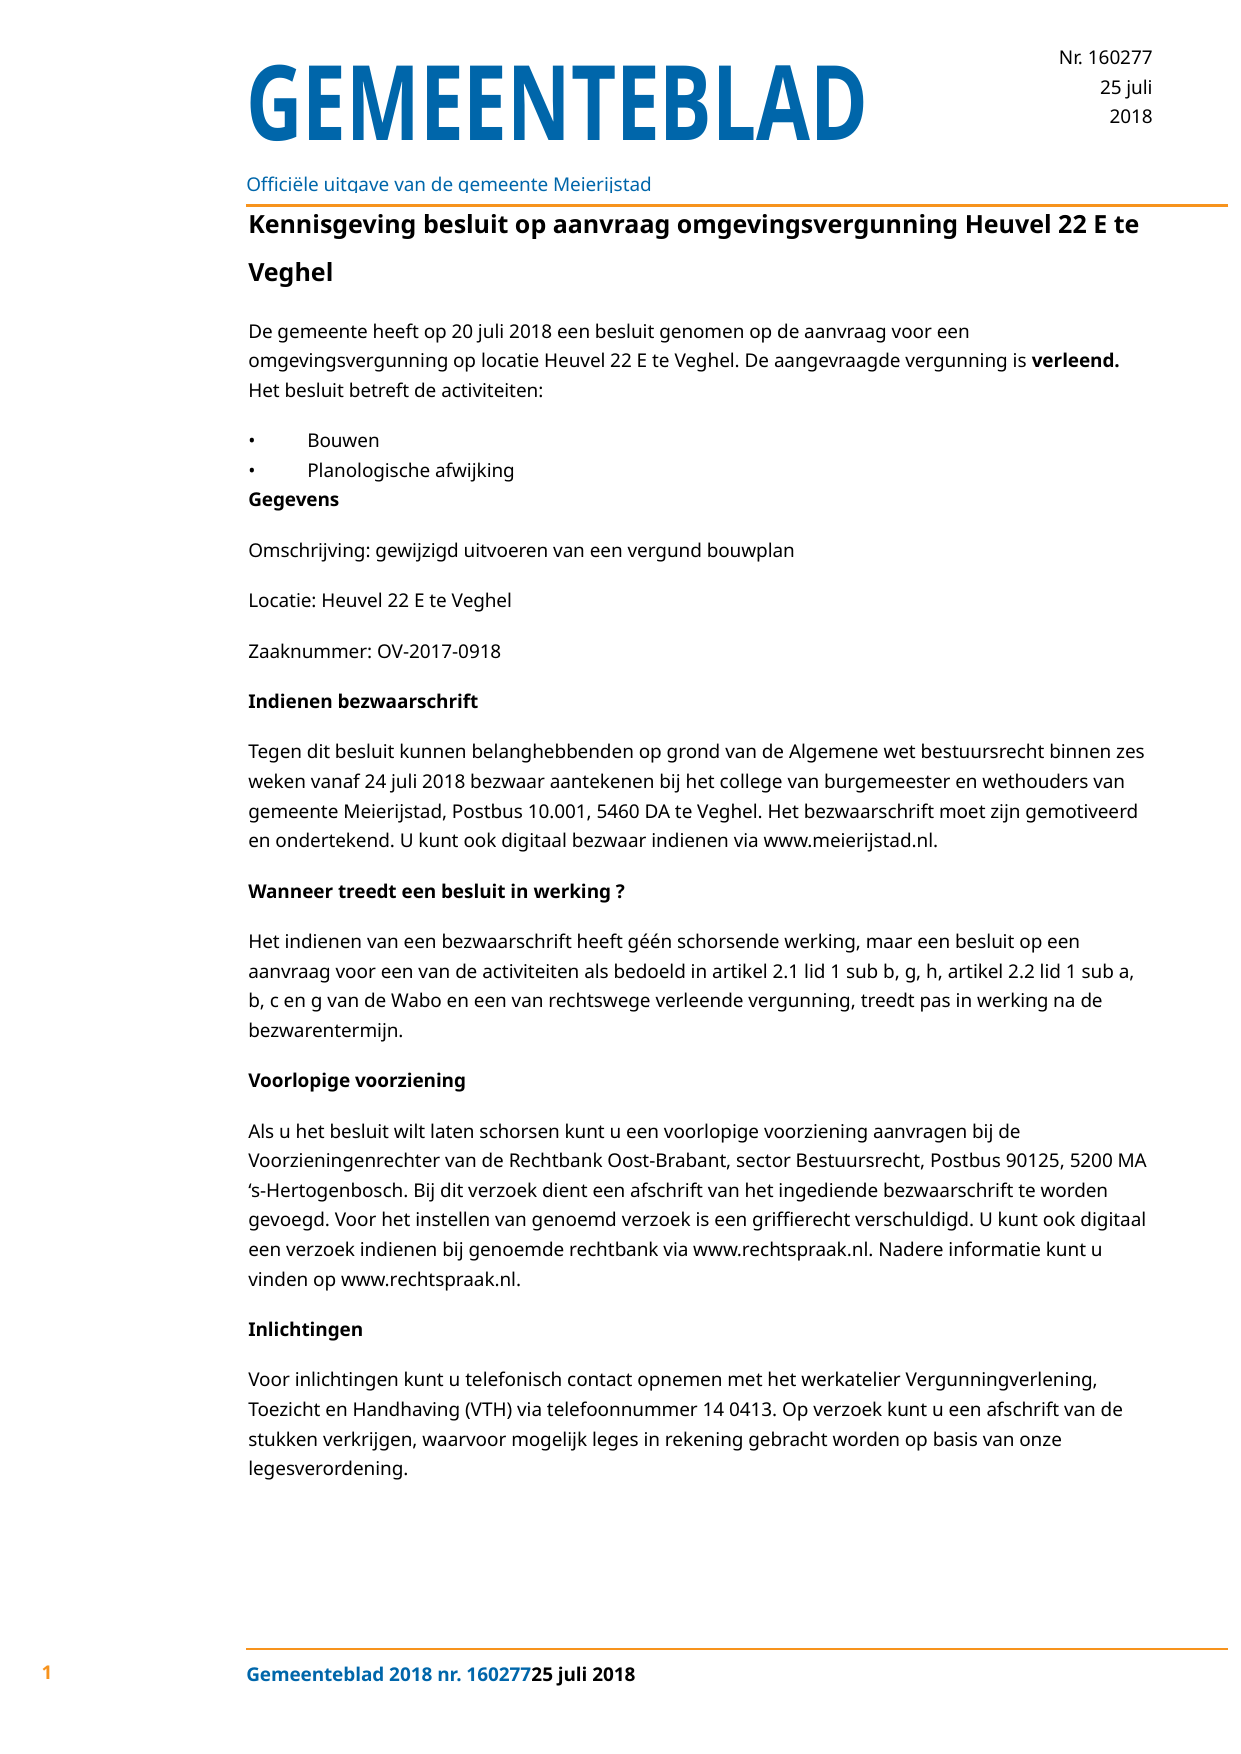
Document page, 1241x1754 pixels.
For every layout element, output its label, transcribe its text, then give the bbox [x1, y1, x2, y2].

text Locatie: Heuvel 22 E te Veghel [248, 587, 1152, 613]
text De gemeente heeft op 20 juli 2018 een besluit genomen op de aanvraag voor een omgevingsvergunning op locatie Heuvel 22 E te Veghel. De aangevraagde vergunning is verleend. Het besluit betreft de activiteiten: [248, 318, 1152, 403]
text Gegevens [248, 487, 1152, 512]
picture [41, 47, 231, 172]
text Wanneer treedt een besluit in werking ? [248, 878, 1152, 904]
list Bouwen [248, 427, 1152, 453]
text Inlichtingen [248, 1316, 1152, 1342]
text Kennisgeving besluit op aanvraag omgevingsvergunning Heuvel 22 E te Veghel [248, 207, 1152, 288]
text Zaaknummer: OV-2017-0918 [248, 638, 1152, 664]
list Planologische afwijking [248, 457, 1152, 483]
text Voor inlichtingen kunt u telefonisch contact opnemen met het werkatelier Vergunningverlening, Toezicht en Handhaving (VTH) via telefoonnummer 14 0413. Op verzoek kunt u een afschrift van de stukken verkrijgen, waarvoor mogelijk leges in rekening gebracht worden op basis van onze legesverordening. [248, 1367, 1152, 1481]
text Indienen bezwaarschrift [248, 688, 1152, 714]
text Omschrijving: gewijzigd uitvoeren van een vergund bouwplan [248, 537, 1152, 563]
text Tegen dit besluit kunnen belanghebbenden op grond van de Algemene wet bestuursrecht binnen zes weken vanaf 24 juli 2018 bezwaar aantekenen bij het college van burgemeester en wethouders van gemeente Meierijstad, Postbus 10.001, 5460 DA te Veghel. Het bezwaarschrift moet zijn gemotiveerd en ondertekend. U kunt ook digitaal bezwaar indienen via www.meierijstad.nl. [248, 739, 1152, 853]
text Als u het besluit wilt laten schorsen kunt u een voorlopige voorziening aanvragen bij de Voorzieningenrechter van de Rechtbank Oost-Brabant, sector Bestuursrecht, Postbus 90125, 5200 MA ‘s-Hertogenbosch. Bij dit verzoek dient een afschrift van het ingediende bezwaarschrift te worden gevoegd. Voor het instellen van genoemd verzoek is een griffierecht verschuldigd. U kunt ook digitaal een verzoek indienen bij genoemde rechtbank via www.rechtspraak.nl. Nadere informatie kunt u vinden op www.rechtspraak.nl. [248, 1118, 1152, 1292]
text Voorlopige voorziening [248, 1067, 1152, 1093]
text Het indienen van een bezwaarschrift heeft géén schorsende werking, maar een besluit op een aanvraag voor een van de activiteiten als bedoeld in artikel 2.1 lid 1 sub b, g, h, artikel 2.2 lid 1 sub a, b, c en g van de Wabo en een van rechtswege verleende vergunning, treedt pas in werking na de bezwarentermijn. [248, 928, 1152, 1043]
